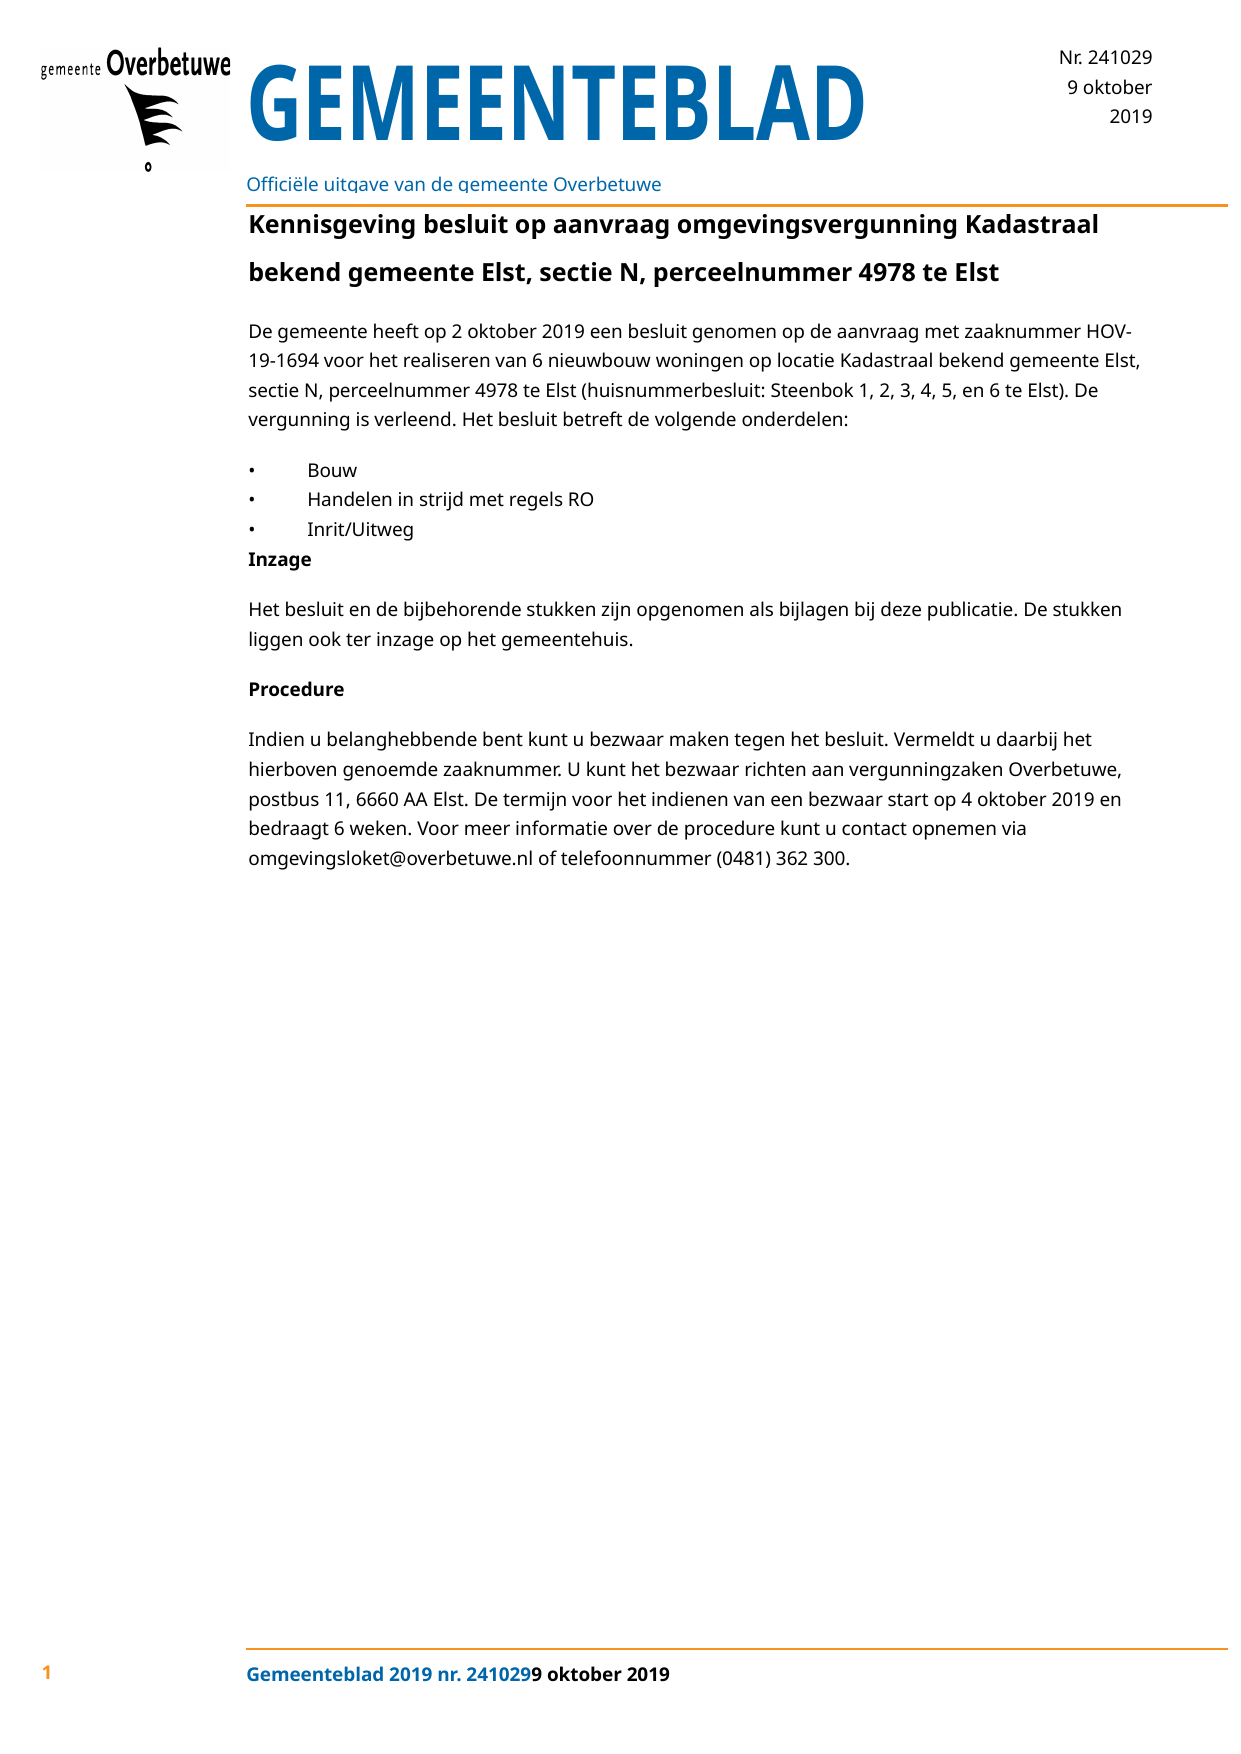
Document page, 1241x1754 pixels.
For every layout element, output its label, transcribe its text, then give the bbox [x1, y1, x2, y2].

text Inzage [248, 546, 1152, 572]
list Handelen in strijd met regels RO [248, 487, 1152, 512]
list Bouw [248, 457, 1152, 483]
text Het besluit en de bijbehorende stukken zijn opgenomen als bijlagen bij deze publicatie. De stukken liggen ook ter inzage op het gemeentehuis. [248, 596, 1152, 652]
picture [41, 47, 231, 172]
list Inrit/Uitweg [248, 516, 1152, 542]
text Indien u belanghebbende bent kunt u bezwaar maken tegen het besluit. Vermeldt u daarbij het hierboven genoemde zaaknummer. U kunt het bezwaar richten aan vergunningzaken Overbetuwe, postbus 11, 6660 AA Elst. De termijn voor het indienen van een bezwaar start op 4 oktober 2019 en bedraagt 6 weken. Voor meer informatie over de procedure kunt u contact opnemen via omgevingsloket@overbetuwe.nl of telefoonnummer (0481) 362 300. [248, 727, 1152, 871]
text Procedure [248, 676, 1152, 702]
text Kennisgeving besluit op aanvraag omgevingsvergunning Kadastraal bekend gemeente Elst, sectie N, perceelnummer 4978 te Elst [248, 207, 1152, 288]
text De gemeente heeft op 2 oktober 2019 een besluit genomen op de aanvraag met zaaknummer HOV-19-1694 voor het realiseren van 6 nieuwbouw woningen op locatie Kadastraal bekend gemeente Elst, sectie N, perceelnummer 4978 te Elst (huisnummerbesluit: Steenbok 1, 2, 3, 4, 5, en 6 te Elst). De vergunning is verleend. Het besluit betreft de volgende onderdelen: [248, 318, 1152, 432]
